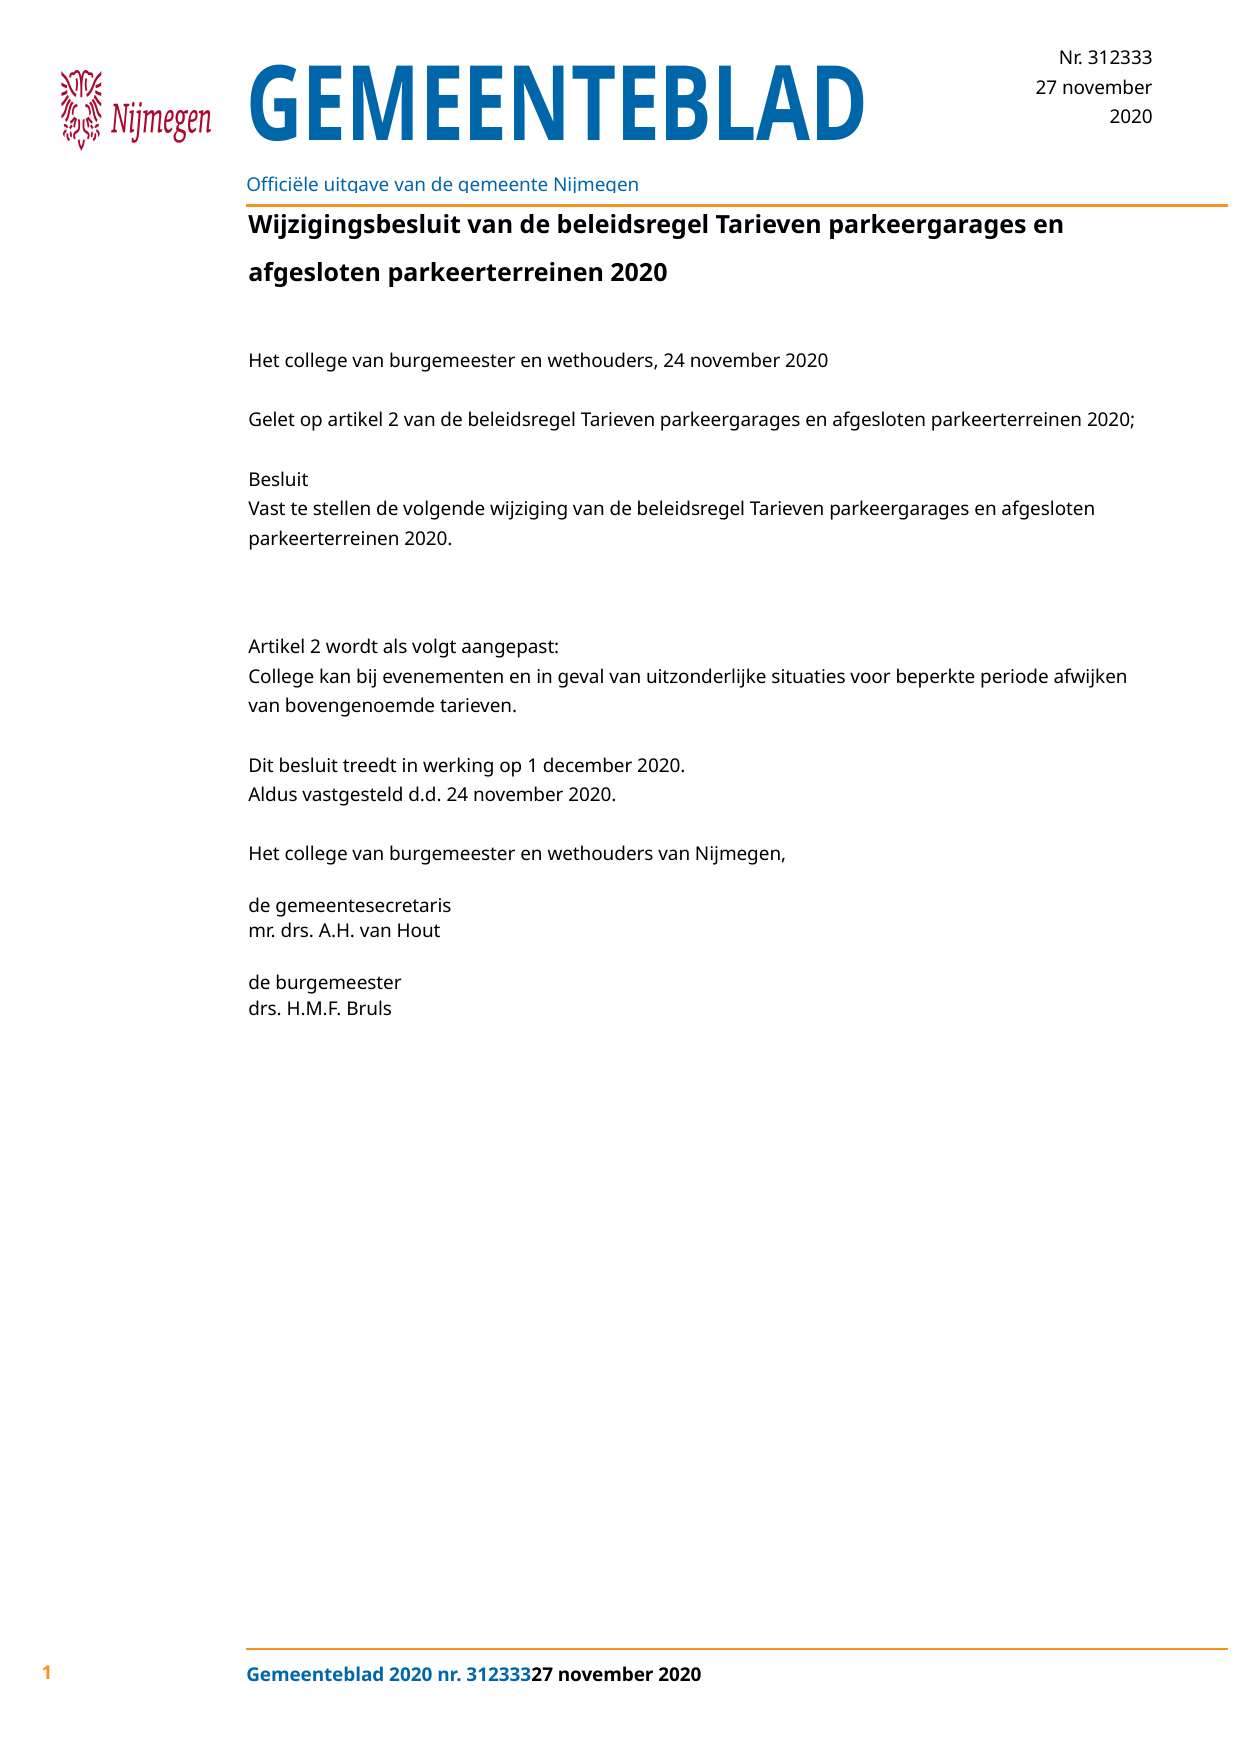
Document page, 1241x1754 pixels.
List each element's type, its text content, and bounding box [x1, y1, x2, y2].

text de burgemeester [248, 969, 1152, 995]
text Het college van burgemeester en wethouders van Nijmegen, [248, 841, 1152, 866]
text Besluit [248, 466, 1152, 492]
text Artikel 2 wordt als volgt aangepast: [248, 633, 1152, 659]
text Gelet op artikel 2 van de beleidsregel Tarieven parkeergarages en afgesloten parkeerterreinen 2020; [248, 407, 1152, 432]
text Het college van burgemeester en wethouders, 24 november 2020 [248, 347, 1152, 373]
text de gemeentesecretaris [248, 892, 1152, 918]
text Aldus vastgesteld d.d. 24 november 2020. [248, 781, 1152, 807]
text Dit besluit treedt in werking op 1 december 2020. [248, 752, 1152, 777]
text Vast te stellen de volgende wijziging van de beleidsregel Tarieven parkeergarages en afgesloten parkeerterreinen 2020. [248, 495, 1152, 551]
text College kan bij evenementen en in geval van uitzonderlijke situaties voor beperkte periode afwijken van bovengenoemde tarieven. [248, 663, 1152, 718]
picture [41, 47, 231, 172]
text mr. drs. A.H. van Hout [248, 918, 1152, 943]
text drs. H.M.F. Bruls [248, 995, 1152, 1021]
text Wijzigingsbesluit van de beleidsregel Tarieven parkeergarages en afgesloten parkeerterreinen 2020 [248, 207, 1152, 288]
